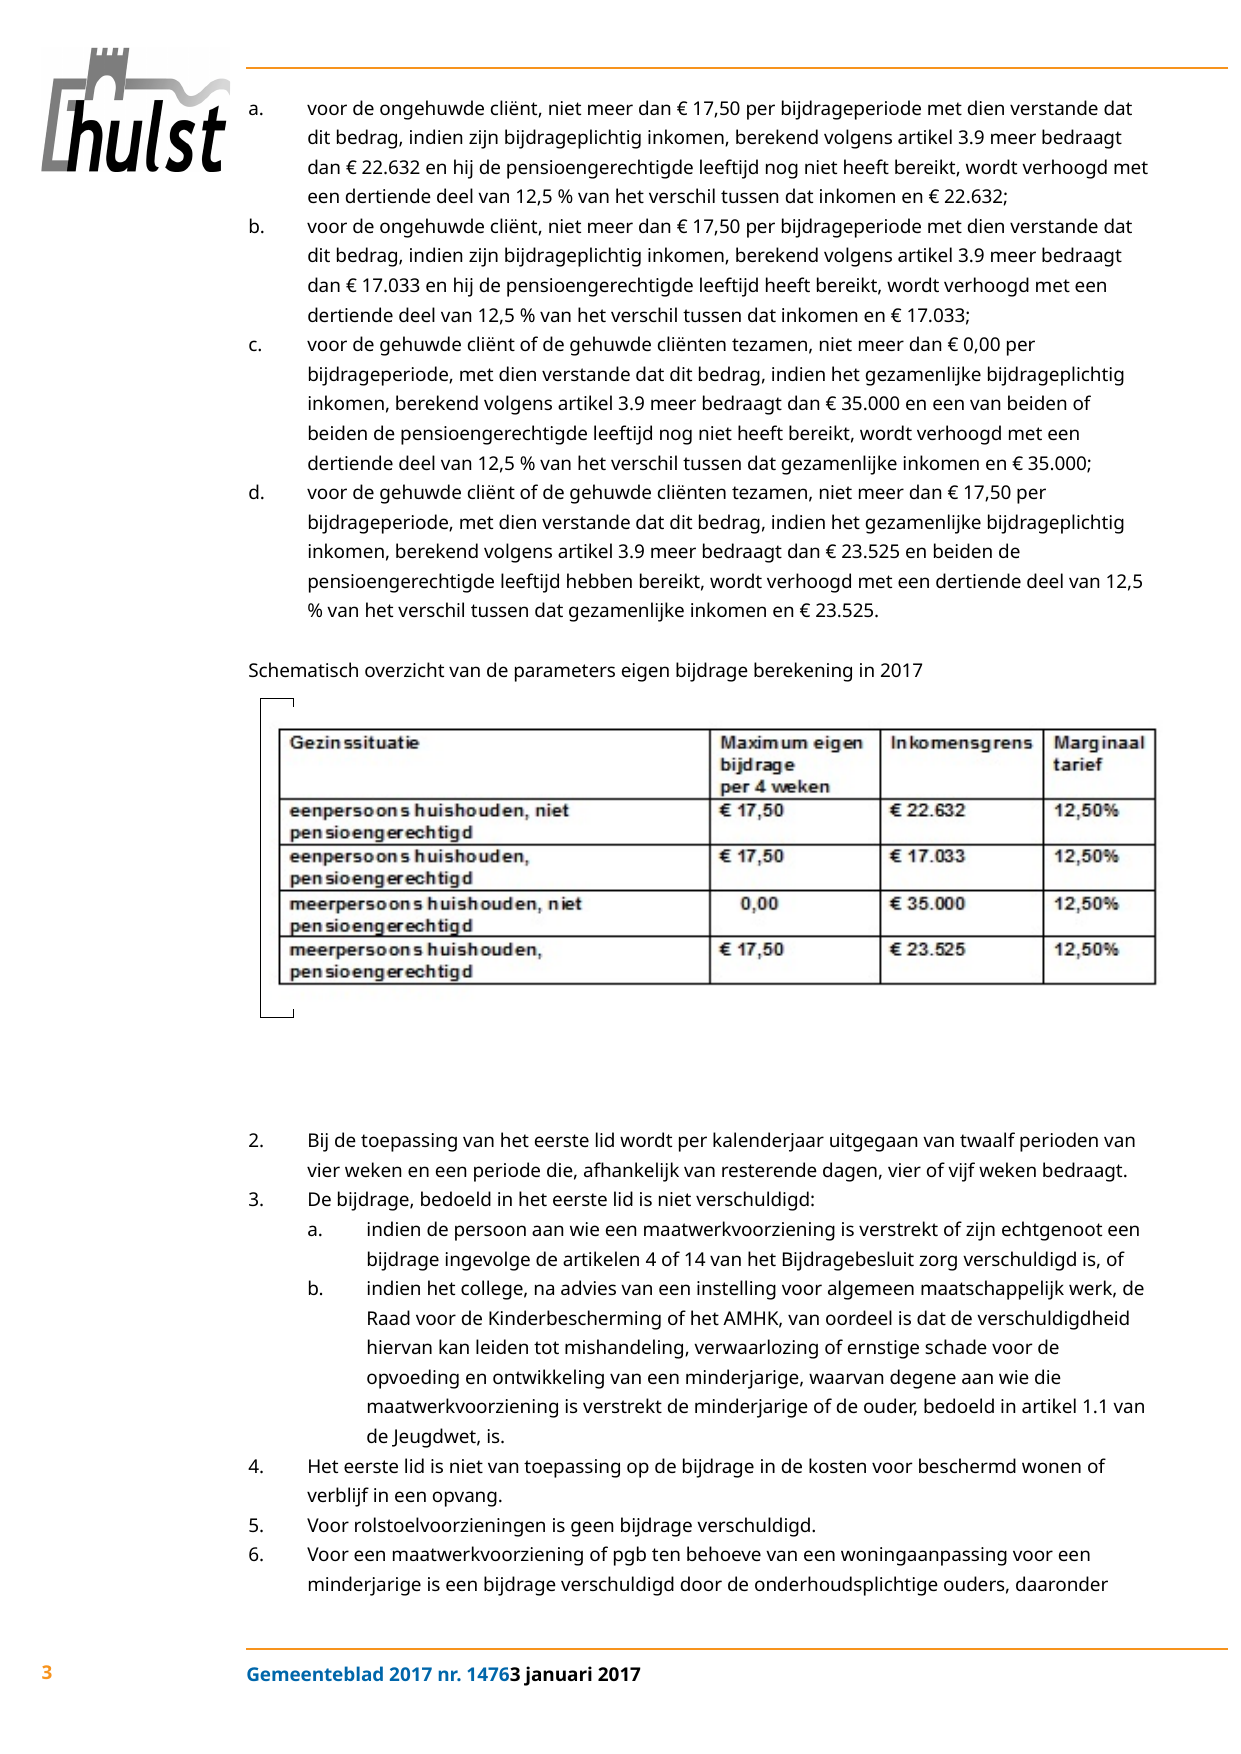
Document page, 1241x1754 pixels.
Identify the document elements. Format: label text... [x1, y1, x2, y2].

list voor de ongehuwde cliënt, niet meer dan € 17,50 per bijdrageperiode met dien verstande dat dit bedrag, indien zijn bijdrageplichtig inkomen, berekend volgens artikel 3.9 meer bedraagt dan € 22.632 en hij de pensioengerechtigde leeftijd nog niet heeft bereikt, wordt verhoogd met een dertiende deel van 12,5 % van het verschil tussen dat inkomen en € 22.632; [248, 95, 1152, 209]
list indien het college, na advies van een instelling voor algemeen maatschappelijk werk, de Raad voor de Kinderbescherming of het AMHK, van oordeel is dat de verschuldigdheid hiervan kan leiden tot mishandeling, verwaarlozing of ernstige schade voor de opvoeding en ontwikkeling van een minderjarige, waarvan degene aan wie die maatwerkvoorziening is verstrekt de minderjarige of de ouder, bedoeld in artikel 1.1 van de Jeugdwet, is. [307, 1275, 1152, 1449]
list Het eerste lid is niet van toepassing op de bijdrage in de kosten voor beschermd wonen of verblijf in een opvang. [248, 1453, 1152, 1508]
picture [268, 707, 1173, 1009]
list indien de persoon aan wie een maatwerkvoorziening is verstrekt of zijn echtgenoot een bijdrage ingevolge de artikelen 4 of 14 van het Bijdragebesluit zorg verschuldigd is, of [307, 1216, 1152, 1272]
list De bijdrage, bedoeld in het eerste lid is niet verschuldigd: [248, 1187, 1152, 1212]
list voor de gehuwde cliënt of de gehuwde cliënten tezamen, niet meer dan € 0,00 per bijdrageperiode, met dien verstande dat dit bedrag, indien het gezamenlijke bijdrageplichtig inkomen, berekend volgens artikel 3.9 meer bedraagt dan € 35.000 en een van beiden of beiden de pensioengerechtigde leeftijd nog niet heeft bereikt, wordt verhoogd met een dertiende deel van 12,5 % van het verschil tussen dat gezamenlijke inkomen en € 35.000; [248, 331, 1152, 476]
picture [41, 47, 231, 172]
text Schematisch overzicht van de parameters eigen bijdrage berekening in 2017 [248, 657, 1152, 683]
list voor de ongehuwde cliënt, niet meer dan € 17,50 per bijdrageperiode met dien verstande dat dit bedrag, indien zijn bijdrageplichtig inkomen, berekend volgens artikel 3.9 meer bedraagt dan € 17.033 en hij de pensioengerechtigde leeftijd heeft bereikt, wordt verhoogd met een dertiende deel van 12,5 % van het verschil tussen dat inkomen en € 17.033; [248, 213, 1152, 328]
list voor de gehuwde cliënt of de gehuwde cliënten tezamen, niet meer dan € 17,50 per bijdrageperiode, met dien verstande dat dit bedrag, indien het gezamenlijke bijdrageplichtig inkomen, berekend volgens artikel 3.9 meer bedraagt dan € 23.525 en beiden de pensioengerechtigde leeftijd hebben bereikt, wordt verhoogd met een dertiende deel van 12,5 % van het verschil tussen dat gezamenlijke inkomen en € 23.525. [248, 479, 1152, 623]
list Bij de toepassing van het eerste lid wordt per kalenderjaar uitgegaan van twaalf perioden van vier weken en een periode die, afhankelijk van resterende dagen, vier of vijf weken bedraagt. [248, 1127, 1152, 1183]
list Voor rolstoelvoorzieningen is geen bijdrage verschuldigd. [248, 1512, 1152, 1538]
list Voor een maatwerkvoorziening of pgb ten behoeve van een woningaanpassing voor een minderjarige is een bijdrage verschuldigd door de onderhoudsplichtige ouders, daaronder [248, 1542, 1152, 1597]
